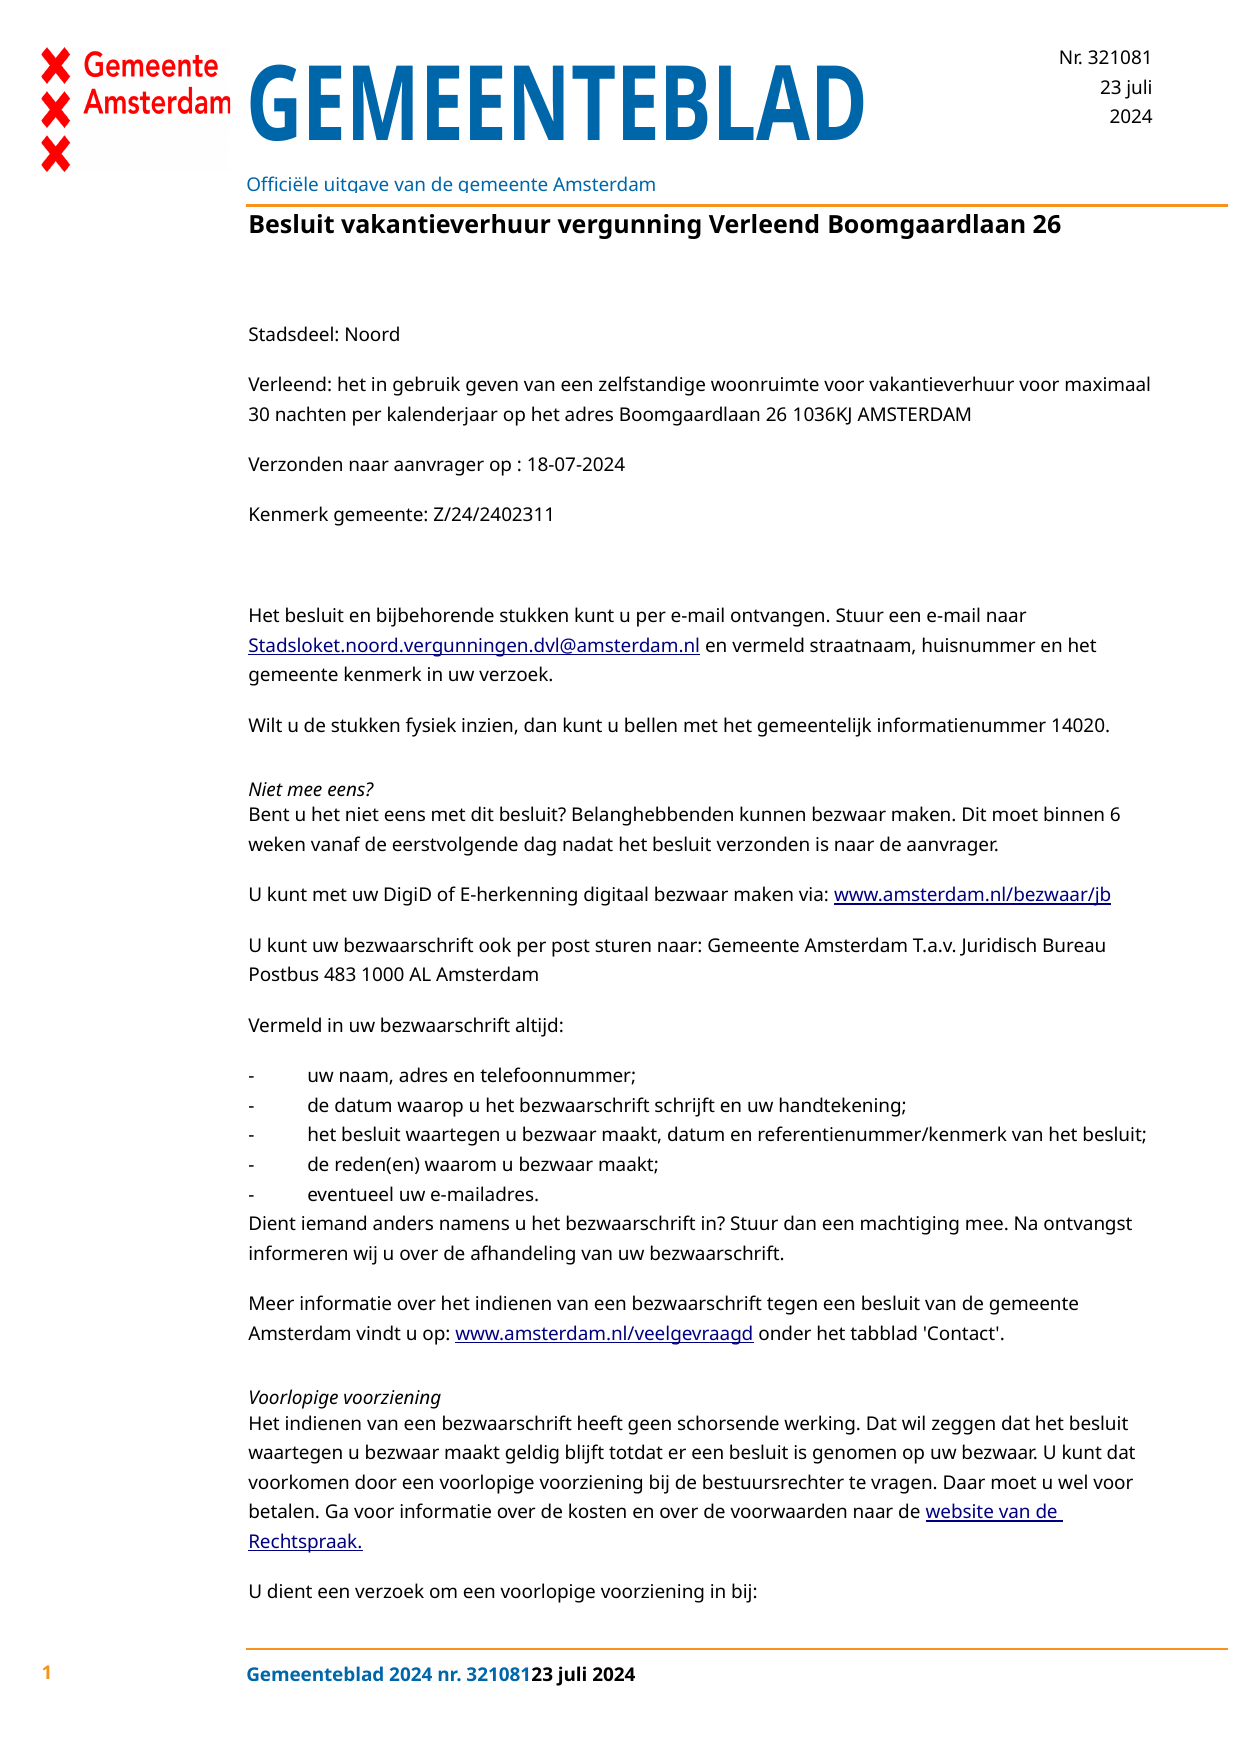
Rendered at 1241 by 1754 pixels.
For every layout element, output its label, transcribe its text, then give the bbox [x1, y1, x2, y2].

text Dient iemand anders namens u het bezwaarschrift in? Stuur dan een machtiging mee. Na ontvangst informeren wij u over de afhandeling van uw bezwaarschrift. [248, 1210, 1152, 1266]
text Stadsdeel: Noord [248, 321, 1152, 346]
list uw naam, adres en telefoonnummer; [248, 1062, 1152, 1088]
list de datum waarop u het bezwaarschrift schrijft en uw handtekening; [248, 1092, 1152, 1118]
text Voorlopige voorziening [248, 1384, 1152, 1410]
text Verleend: het in gebruik geven van een zelfstandige woonruimte voor vakantieverhuur voor maximaal 30 nachten per kalenderjaar op het adres Boomgaardlaan 26 1036KJ AMSTERDAM [248, 371, 1152, 426]
picture [41, 47, 231, 172]
list het besluit waartegen u bezwaar maakt, datum en referentienummer/kenmerk van het besluit; [248, 1122, 1152, 1147]
text U kunt met uw DigiD of E-herkenning digitaal bezwaar maken via: www.amsterdam.nl/bezwaar/jb [248, 882, 1152, 907]
text Niet mee eens? [248, 776, 1152, 802]
list eventueel uw e-mailadres. [248, 1181, 1152, 1207]
text Wilt u de stukken fysiek inzien, dan kunt u bellen met het gemeentelijk informatienummer 14020. [248, 712, 1152, 738]
list de reden(en) waarom u bezwaar maakt; [248, 1151, 1152, 1177]
text U dient een verzoek om een voorlopige voorziening in bij: [248, 1578, 1152, 1604]
text Besluit vakantieverhuur vergunning Verleend Boomgaardlaan 26 [248, 207, 1152, 241]
text Vermeld in uw bezwaarschrift altijd: [248, 1012, 1152, 1038]
text U kunt uw bezwaarschrift ook per post sturen naar: Gemeente Amsterdam T.a.v. Juridisch Bureau Postbus 483 1000 AL Amsterdam [248, 932, 1152, 987]
text Verzonden naar aanvrager op : 18-07-2024 [248, 451, 1152, 477]
text Het besluit en bijbehorende stukken kunt u per e-mail ontvangen. Stuur een e-mail naar Stadsloket.noord.vergunningen.dvl@amsterdam.nl en vermeld straatnaam, huisnummer en het gemeente kenmerk in uw verzoek. [248, 602, 1152, 687]
text Kenmerk gemeente: Z/24/2402311 [248, 502, 1152, 527]
text Bent u het niet eens met dit besluit? Belanghebbenden kunnen bezwaar maken. Dit moet binnen 6 weken vanaf de eerstvolgende dag nadat het besluit verzonden is naar de aanvrager. [248, 802, 1152, 857]
text Meer informatie over het indienen van een bezwaarschrift tegen een besluit van de gemeente Amsterdam vindt u op: www.amsterdam.nl/veelgevraagd onder het tabblad 'Contact'. [248, 1290, 1152, 1346]
text Het indienen van een bezwaarschrift heeft geen schorsende werking. Dat wil zeggen dat het besluit waartegen u bezwaar maakt geldig blijft totdat er een besluit is genomen op uw bezwaar. U kunt dat voorkomen door een voorlopige voorziening bij de bestuursrechter te vragen. Daar moet u wel voor betalen. Ga voor informatie over de kosten en over de voorwaarden naar de website van de Rechtspraak. [248, 1410, 1152, 1554]
